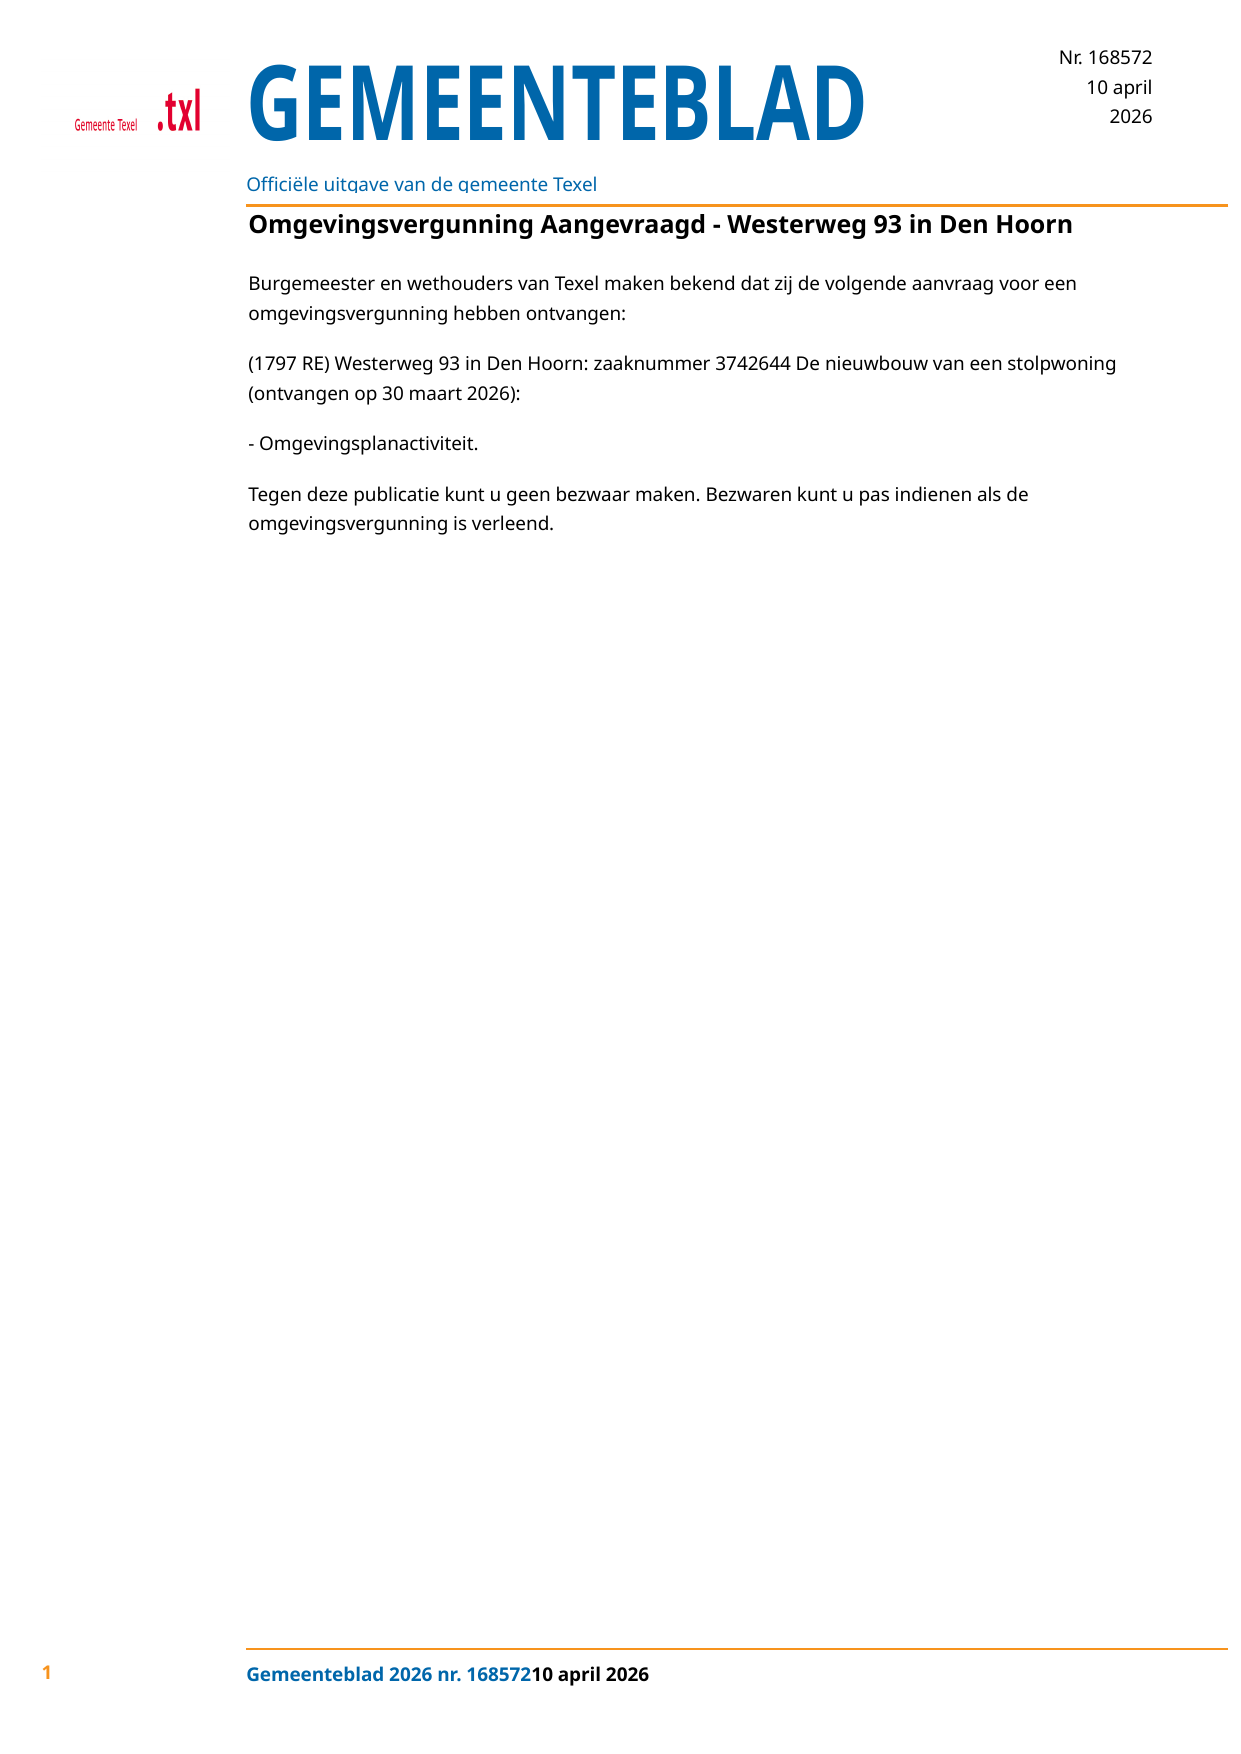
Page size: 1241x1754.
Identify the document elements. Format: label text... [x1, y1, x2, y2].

text Tegen deze publicatie kunt u geen bezwaar maken. Bezwaren kunt u pas indienen als de omgevingsvergunning is verleend. [248, 481, 1152, 536]
text (1797 RE) Westerweg 93 in Den Hoorn: zaaknummer 3742644 De nieuwbouw van een stolpwoning (ontvangen op 30 maart 2026): [248, 350, 1152, 406]
text - Omgevingsplanactiviteit. [248, 430, 1152, 456]
picture [41, 47, 231, 172]
text Omgevingsvergunning Aangevraagd - Westerweg 93 in Den Hoorn [248, 207, 1152, 241]
text Burgemeester en wethouders van Texel maken bekend dat zij de volgende aanvraag voor een omgevingsvergunning hebben ontvangen: [248, 270, 1152, 326]
